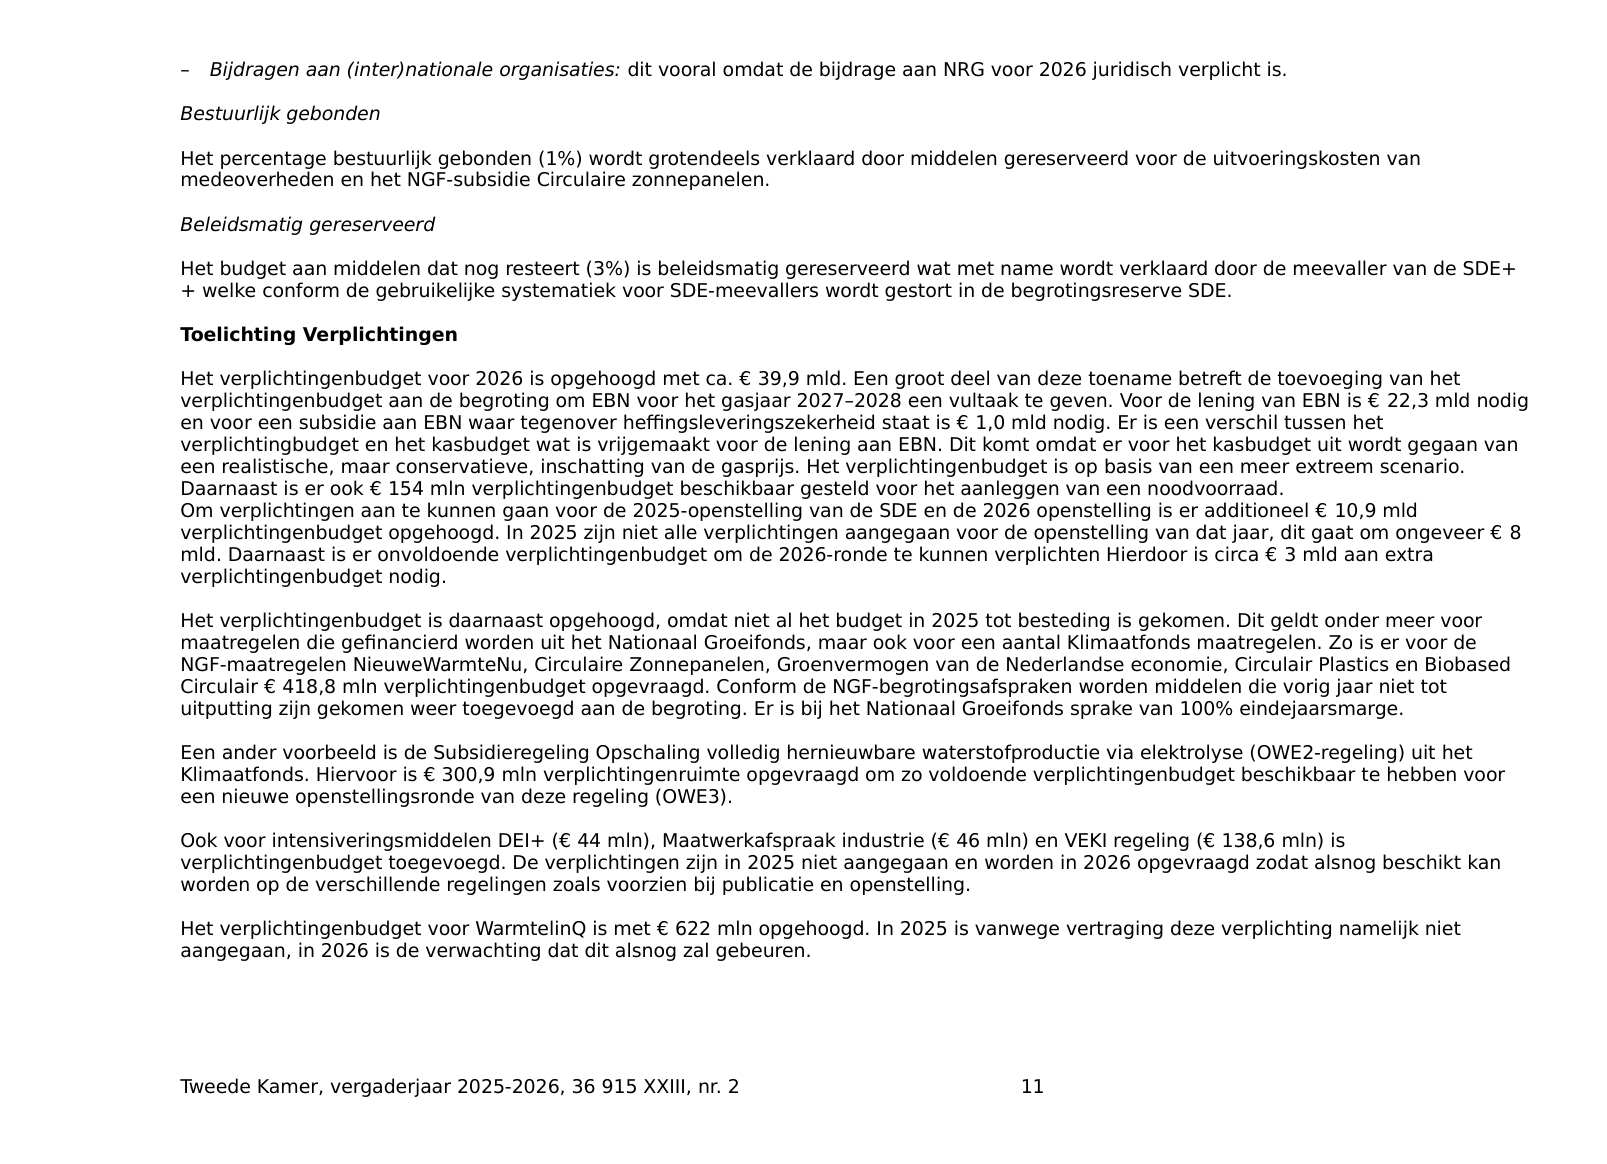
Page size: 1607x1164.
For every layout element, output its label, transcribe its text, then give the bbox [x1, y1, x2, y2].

text Het percentage bestuurlijk gebonden (1%) wordt grotendeels verklaard door middelen gereserveerd voor de uitvoeringskosten van medeoverheden en het NGF-subsidie Circulaire zonnepanelen. [180, 147, 1529, 191]
text Om verplichtingen aan te kunnen gaan voor de 2025-openstelling van de SDE en de 2026 openstelling is er additioneel € 10,9 mld verplichtingenbudget opgehoogd. In 2025 zijn niet alle verplichtingen aangegaan voor de openstelling van dat jaar, dit gaat om ongeveer € 8 mld. Daarnaast is er onvoldoende verplichtingenbudget om de 2026-ronde te kunnen verplichten Hierdoor is circa € 3 mld aan extra verplichtingenbudget nodig. [180, 500, 1529, 588]
text Het verplichtingenbudget voor WarmtelinQ is met € 622 mln opgehoogd. In 2025 is vanwege vertraging deze verplichting namelijk niet aangegaan, in 2026 is de verwachting dat dit alsnog zal gebeuren. [180, 918, 1529, 962]
subtitle Bestuurlijk gebonden [180, 103, 1529, 125]
text Een ander voorbeeld is de Subsidieregeling Opschaling volledig hernieuwbare waterstofproductie via elektrolyse (OWE2-regeling) uit het Klimaatfonds. Hiervoor is € 300,9 mln verplichtingenruimte opgevraagd om zo voldoende verplichtingenbudget beschikbaar te hebben voor een nieuwe openstellingsronde van deze regeling (OWE3). [180, 742, 1529, 808]
text Het verplichtingenbudget voor 2026 is opgehoogd met ca. € 39,9 mld. Een groot deel van deze toename betreft de toevoeging van het verplichtingenbudget aan de begroting om EBN voor het gasjaar 2027–2028 een vultaak te geven. Voor de lening van EBN is € 22,3 mld nodig en voor een subsidie aan EBN waar tegenover heffingsleveringszekerheid staat is € 1,0 mld nodig. Er is een verschil tussen het verplichtingbudget en het kasbudget wat is vrijgemaakt voor de lening aan EBN. Dit komt omdat er voor het kasbudget uit wordt gegaan van een realistische, maar conservatieve, inschatting van de gasprijs. Het verplichtingenbudget is op basis van een meer extreem scenario. Daarnaast is er ook € 154 mln verplichtingenbudget beschikbaar gesteld voor het aanleggen van een noodvoorraad. [180, 368, 1529, 500]
subtitle Toelichting Verplichtingen [180, 324, 1529, 346]
text Ook voor intensiveringsmiddelen DEI+ (€ 44 mln), Maatwerkafspraak industrie (€ 46 mln) en VEKI regeling (€ 138,6 mln) is verplichtingenbudget toegevoegd. De verplichtingen zijn in 2025 niet aangegaan en worden in 2026 opgevraagd zodat alsnog beschikt kan worden op de verschillende regelingen zoals voorzien bij publicatie en openstelling. [180, 830, 1529, 896]
text – Bijdragen aan (inter)nationale organisaties: dit vooral omdat de bijdrage aan NRG voor 2026 juridisch verplicht is. [180, 59, 1529, 81]
text Het verplichtingenbudget is daarnaast opgehoogd, omdat niet al het budget in 2025 tot besteding is gekomen. Dit geldt onder meer voor maatregelen die gefinancierd worden uit het Nationaal Groeifonds, maar ook voor een aantal Klimaatfonds maatregelen. Zo is er voor de NGF-maatregelen NieuweWarmteNu, Circulaire Zonnepanelen, Groenvermogen van de Nederlandse economie, Circulair Plastics en Biobased Circulair € 418,8 mln verplichtingenbudget opgevraagd. Conform de NGF-begrotingsafspraken worden middelen die vorig jaar niet tot uitputting zijn gekomen weer toegevoegd aan de begroting. Er is bij het Nationaal Groeifonds sprake van 100% eindejaarsmarge. [180, 610, 1529, 720]
subtitle Beleidsmatig gereserveerd [180, 213, 1529, 236]
text Het budget aan middelen dat nog resteert (3%) is beleidsmatig gereserveerd wat met name wordt verklaard door de meevaller van de SDE++ welke conform de gebruikelijke systematiek voor SDE-meevallers wordt gestort in de begrotingsreserve SDE. [180, 258, 1529, 302]
